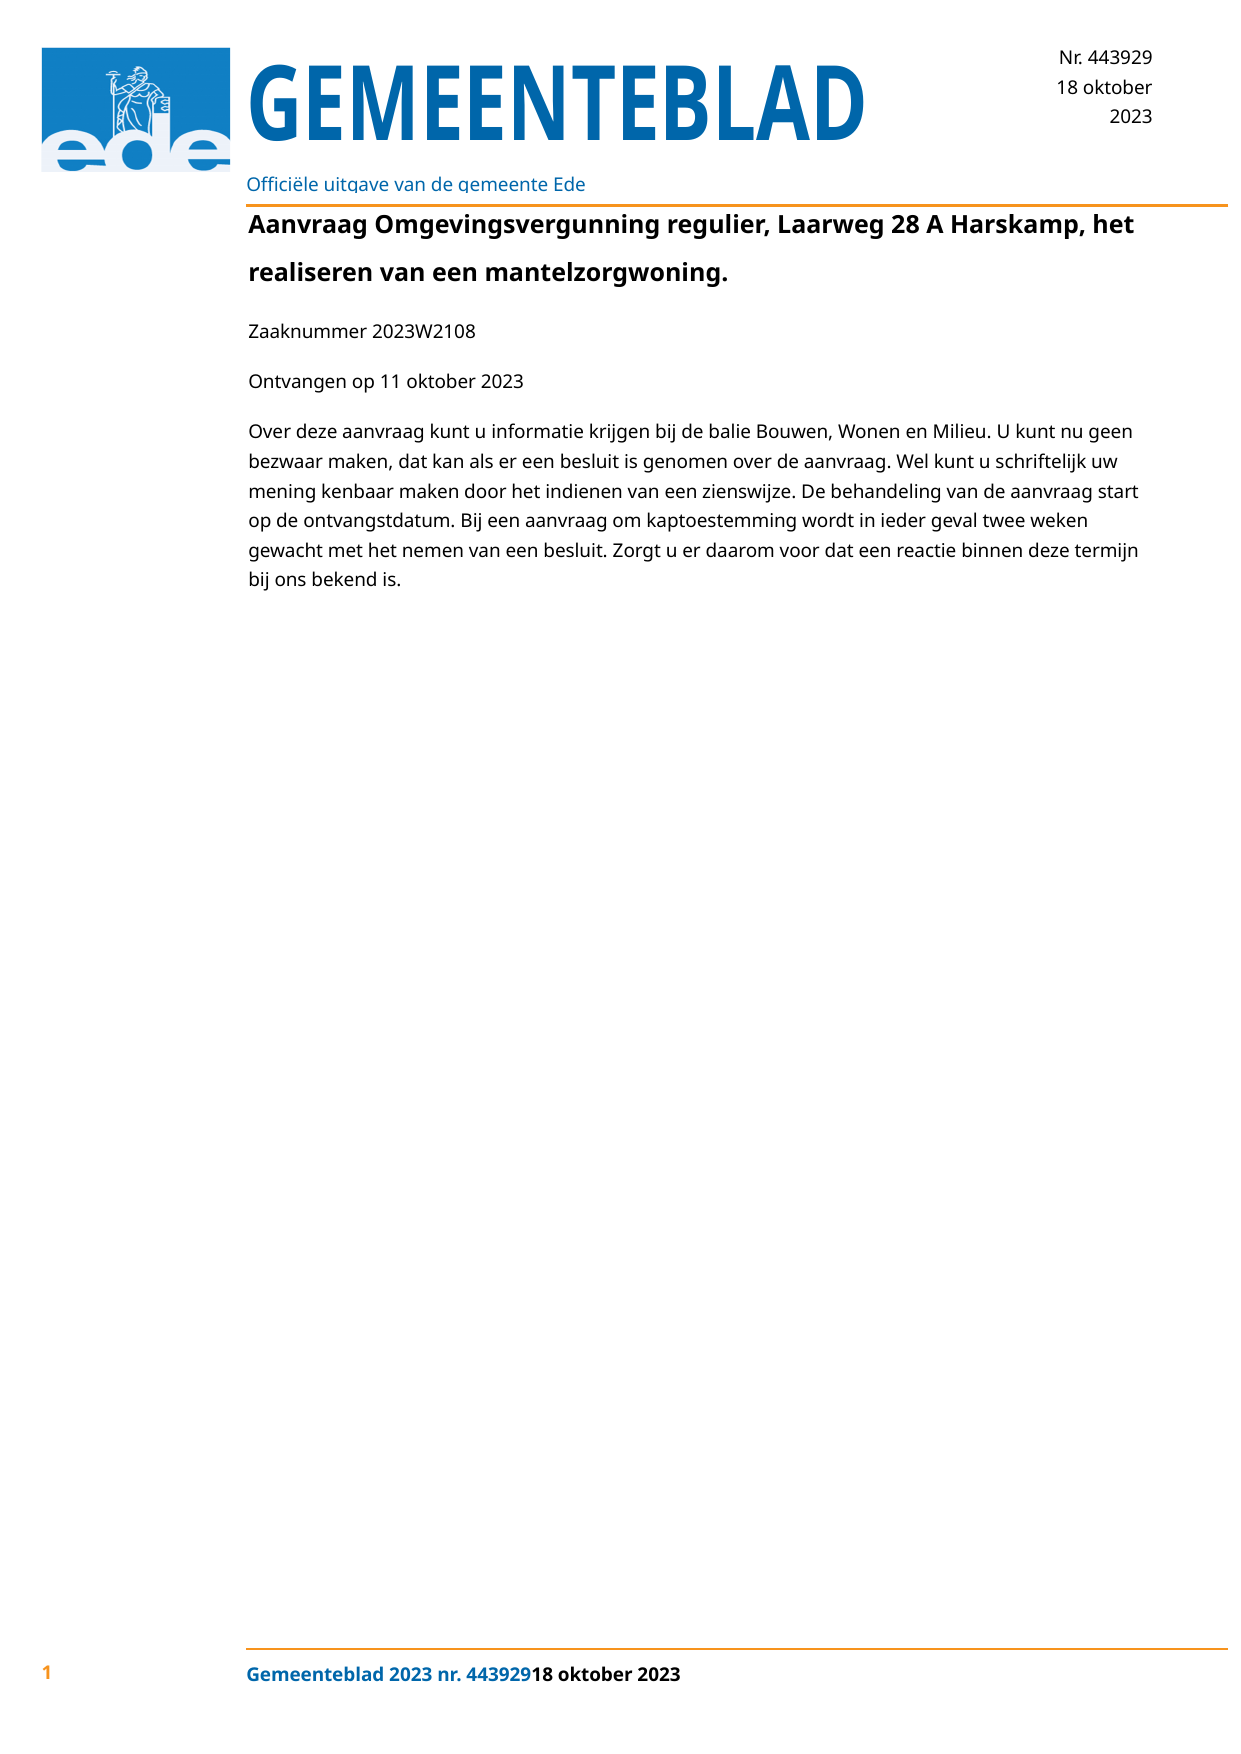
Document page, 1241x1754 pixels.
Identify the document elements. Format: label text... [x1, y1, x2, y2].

text Over deze aanvraag kunt u informatie krijgen bij de balie Bouwen, Wonen en Milieu. U kunt nu geen bezwaar maken, dat kan als er een besluit is genomen over de aanvraag. Wel kunt u schriftelijk uw mening kenbaar maken door het indienen van een zienswijze. De behandeling van de aanvraag start op de ontvangstdatum. Bij een aanvraag om kaptoestemming wordt in ieder geval twee weken gewacht met het nemen van een besluit. Zorgt u er daarom voor dat een reactie binnen deze termijn bij ons bekend is. [248, 419, 1152, 592]
text Zaaknummer 2023W2108 [248, 318, 1152, 344]
text Ontvangen op 11 oktober 2023 [248, 368, 1152, 394]
text Aanvraag Omgevingsvergunning regulier, Laarweg 28 A Harskamp, het realiseren van een mantelzorgwoning. [248, 207, 1152, 288]
picture [41, 47, 231, 172]
